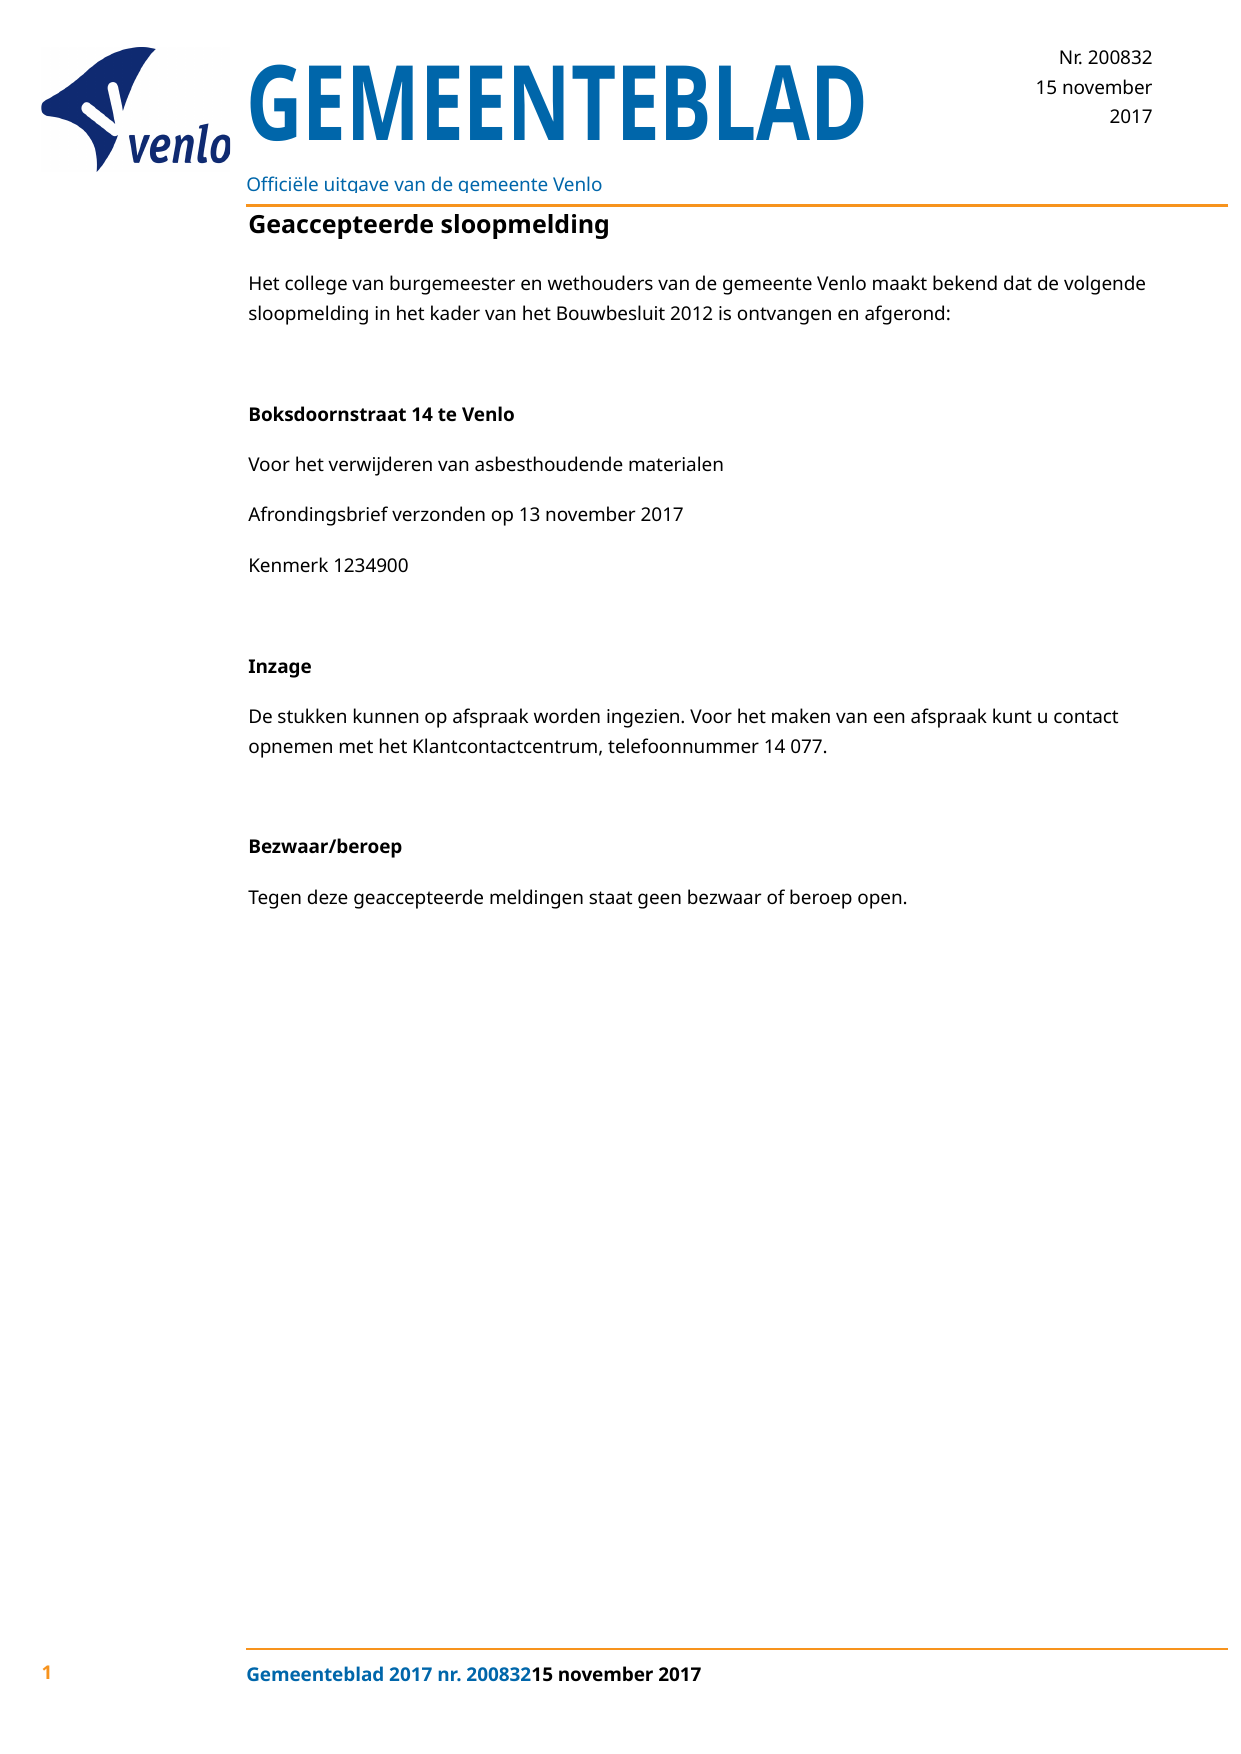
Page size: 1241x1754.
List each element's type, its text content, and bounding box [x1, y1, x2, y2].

text De stukken kunnen op afspraak worden ingezien. Voor het maken van een afspraak kunt u contact opnemen met het Klantcontactcentrum, telefoonnummer 14 077. [248, 703, 1152, 758]
text Boksdoornstraat 14 te Venlo [248, 401, 1152, 426]
text Voor het verwijderen van asbesthoudende materialen [248, 451, 1152, 477]
text Kenmerk 1234900 [248, 552, 1152, 578]
picture [41, 47, 231, 172]
text Bezwaar/beroep [248, 834, 1152, 859]
text Afrondingsbrief verzonden op 13 november 2017 [248, 502, 1152, 527]
text Geaccepteerde sloopmelding [248, 207, 1152, 241]
text Tegen deze geaccepteerde meldingen staat geen bezwaar of beroep open. [248, 884, 1152, 910]
text Het college van burgemeester en wethouders van de gemeente Venlo maakt bekend dat de volgende sloopmelding in het kader van het Bouwbesluit 2012 is ontvangen en afgerond: [248, 270, 1152, 326]
text Inzage [248, 653, 1152, 678]
